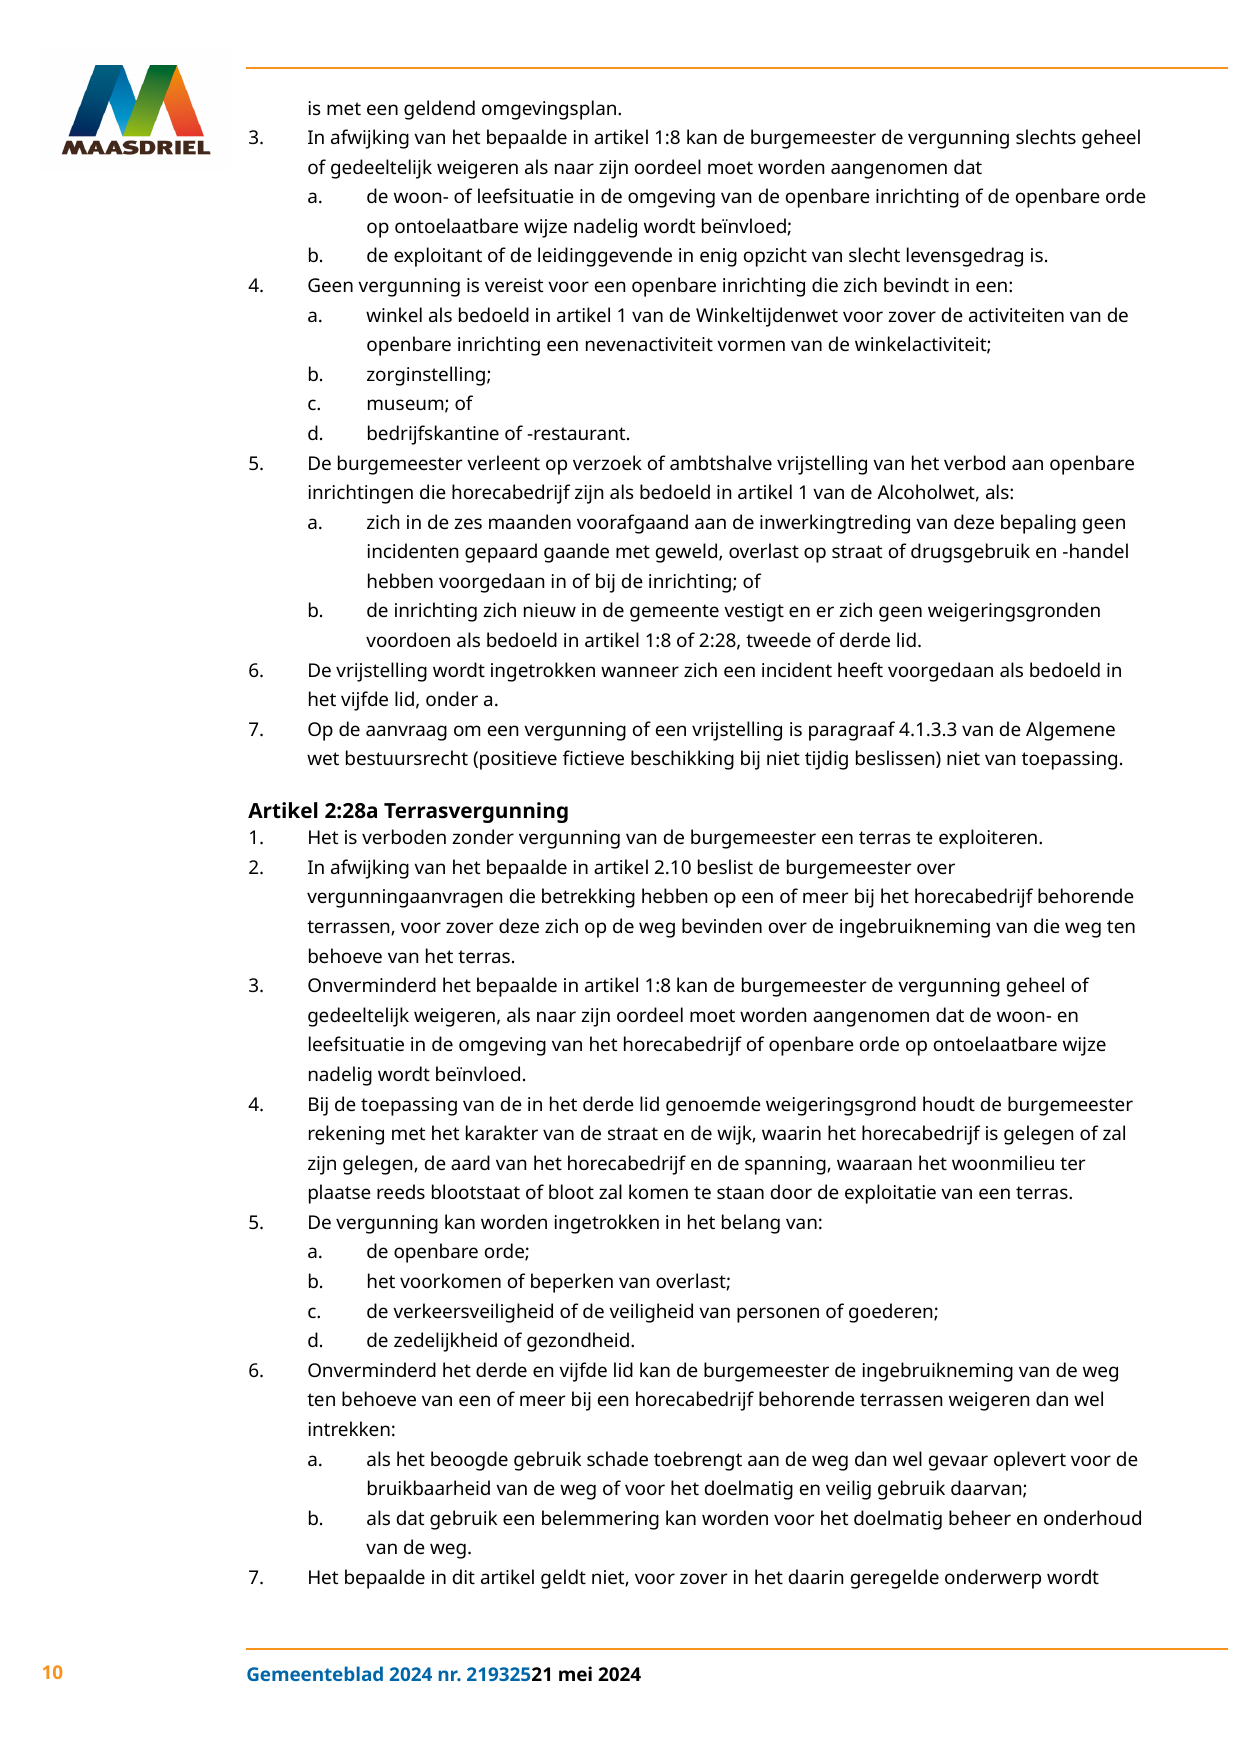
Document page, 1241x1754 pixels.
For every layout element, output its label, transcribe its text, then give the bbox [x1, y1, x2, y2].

list Op de aanvraag om een vergunning of een vrijstelling is paragraaf 4.1.3.3 van de Algemene wet bestuursrecht (positieve fictieve beschikking bij niet tijdig beslissen) niet van toepassing. [248, 716, 1152, 771]
list de zedelijkheid of gezondheid. [307, 1327, 1152, 1353]
list is met een geldend omgevingsplan. [248, 95, 1152, 121]
list de woon- of leefsituatie in de omgeving van de openbare inrichting of de openbare orde op ontoelaatbare wijze nadelig wordt beïnvloed; [307, 183, 1152, 239]
list zich in de zes maanden voorafgaand aan de inwerkingtreding van deze bepaling geen incidenten gepaard gaande met geweld, overlast op straat of drugsgebruik en -handel hebben voorgedaan in of bij de inrichting; of [307, 509, 1152, 594]
list de verkeersveiligheid of de veiligheid van personen of goederen; [307, 1298, 1152, 1323]
list winkel als bedoeld in artikel 1 van de Winkeltijdenwet voor zover de activiteiten van de openbare inrichting een nevenactiviteit vormen van de winkelactiviteit; [307, 302, 1152, 357]
list In afwijking van het bepaalde in artikel 1:8 kan de burgemeester de vergunning slechts geheel of gedeeltelijk weigeren als naar zijn oordeel moet worden aangenomen dat [248, 124, 1152, 180]
list Het is verboden zonder vergunning van de burgemeester een terras te exploiteren. [248, 824, 1152, 850]
list Het bepaalde in dit artikel geldt niet, voor zover in het daarin geregelde onderwerp wordt [248, 1564, 1152, 1590]
list zorginstelling; [307, 361, 1152, 387]
list Onverminderd het bepaalde in artikel 1:8 kan de burgemeester de vergunning geheel of gedeeltelijk weigeren, als naar zijn oordeel moet worden aangenomen dat de woon- en leefsituatie in de omgeving van het horecabedrijf of openbare orde op ontoelaatbare wijze nadelig wordt beïnvloed. [248, 972, 1152, 1087]
list de openbare orde; [307, 1239, 1152, 1264]
list bedrijfskantine of -restaurant. [307, 420, 1152, 446]
list De burgemeester verleent op verzoek of ambtshalve vrijstelling van het verbod aan openbare inrichtingen die horecabedrijf zijn als bedoeld in artikel 1 van de Alcoholwet, als: [248, 450, 1152, 505]
list De vrijstelling wordt ingetrokken wanneer zich een incident heeft voorgedaan als bedoeld in het vijfde lid, onder a. [248, 657, 1152, 712]
list De vergunning kan worden ingetrokken in het belang van: [248, 1209, 1152, 1235]
list Geen vergunning is vereist voor een openbare inrichting die zich bevindt in een: [248, 272, 1152, 298]
list In afwijking van het bepaalde in artikel 2.10 beslist de burgemeester over vergunningaanvragen die betrekking hebben op een of meer bij het horecabedrijf behorende terrassen, voor zover deze zich op de weg bevinden over de ingebruikneming van die weg ten behoeve van het terras. [248, 854, 1152, 968]
list de inrichting zich nieuw in de gemeente vestigt en er zich geen weigeringsgronden voordoen als bedoeld in artikel 1:8 of 2:28, tweede of derde lid. [307, 598, 1152, 653]
text Artikel 2:28a Terrasvergunning [248, 796, 1152, 824]
list als het beoogde gebruik schade toebrengt aan de weg dan wel gevaar oplevert voor de bruikbaarheid van de weg of voor het doelmatig en veilig gebruik daarvan; [307, 1446, 1152, 1501]
list museum; of [307, 391, 1152, 416]
picture [41, 47, 231, 172]
list Onverminderd het derde en vijfde lid kan de burgemeester de ingebruikneming van de weg ten behoeve van een of meer bij een horecabedrijf behorende terrassen weigeren dan wel intrekken: [248, 1357, 1152, 1442]
list het voorkomen of beperken van overlast; [307, 1268, 1152, 1294]
list als dat gebruik een belemmering kan worden voor het doelmatig beheer en onderhoud van de weg. [307, 1505, 1152, 1560]
list de exploitant of de leidinggevende in enig opzicht van slecht levensgedrag is. [307, 243, 1152, 268]
list Bij de toepassing van de in het derde lid genoemde weigeringsgrond houdt de burgemeester rekening met het karakter van de straat en de wijk, waarin het horecabedrijf is gelegen of zal zijn gelegen, de aard van het horecabedrijf en de spanning, waaraan het woonmilieu ter plaatse reeds blootstaat of bloot zal komen te staan door de exploitatie van een terras. [248, 1091, 1152, 1205]
